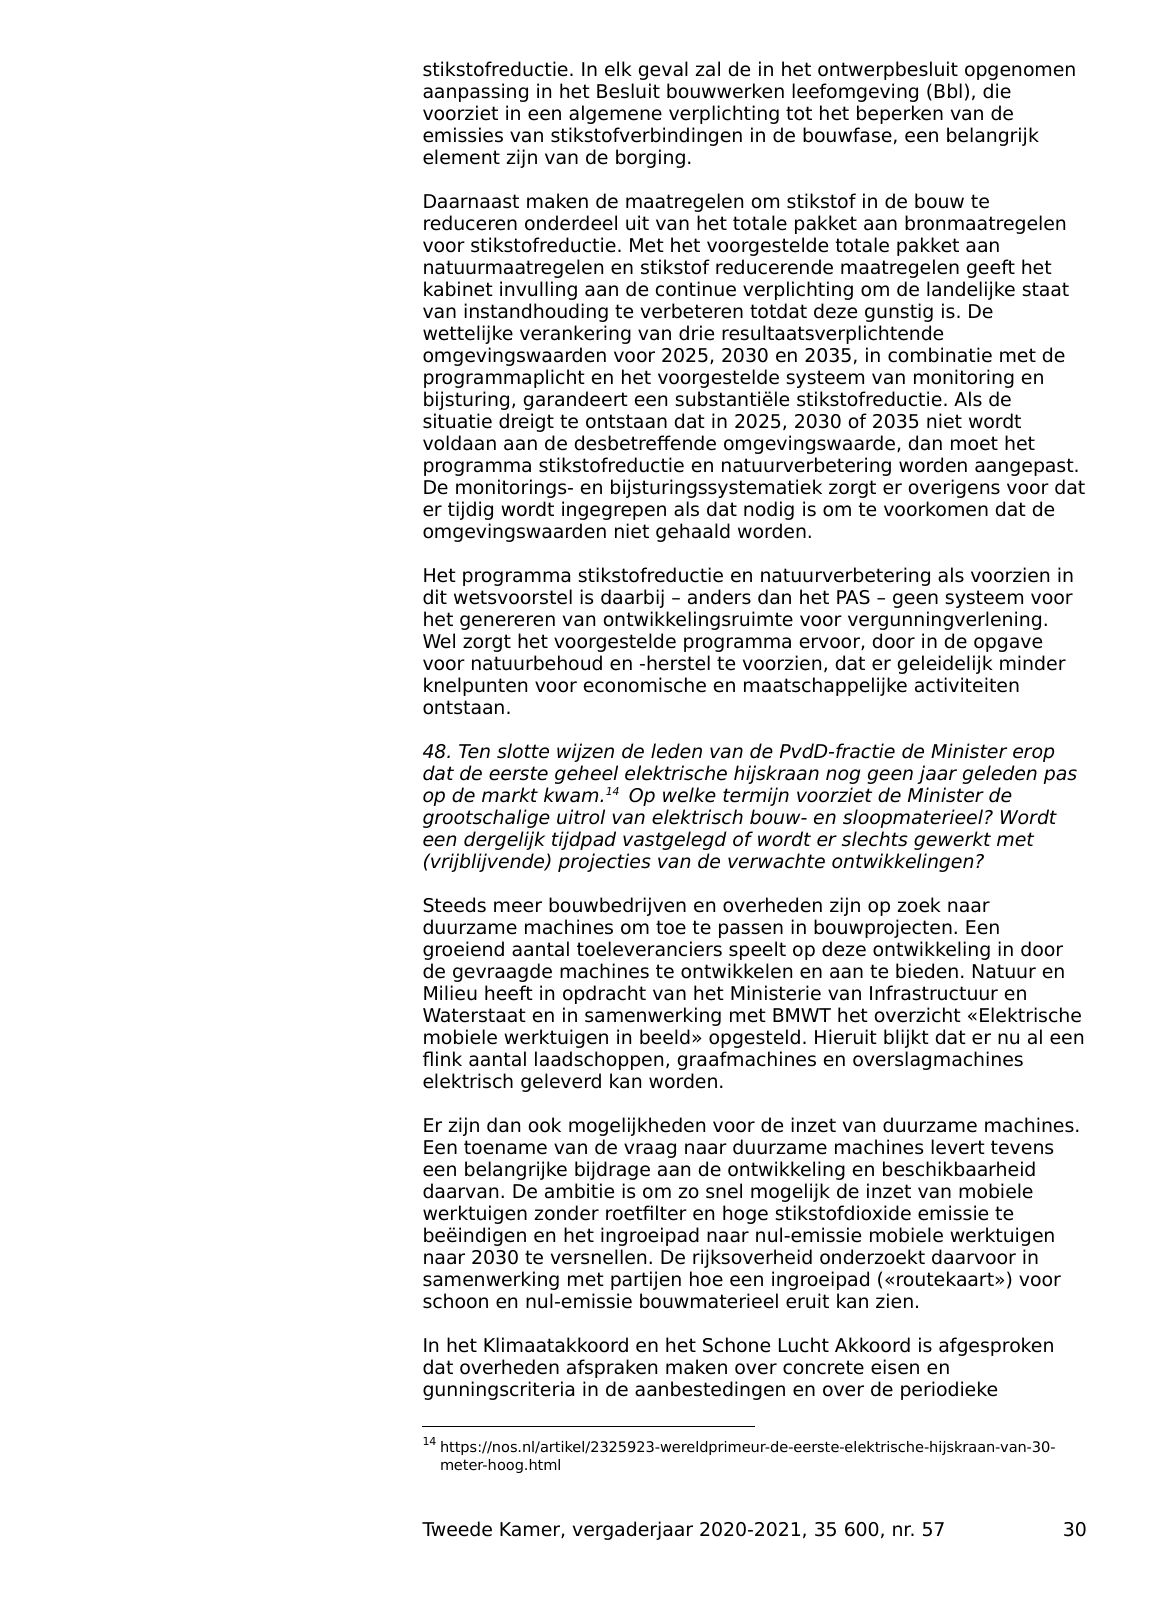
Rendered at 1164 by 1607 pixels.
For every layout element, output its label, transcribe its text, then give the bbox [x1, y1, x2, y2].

text Er zijn dan ook mogelijkheden voor de inzet van duurzame machines. Een toename van de vraag naar duurzame machines levert tevens een belangrijke bijdrage aan de ontwikkeling en beschikbaarheid daarvan. De ambitie is om zo snel mogelijk de inzet van mobiele werktuigen zonder roetfilter en hoge stikstofdioxide emissie te beëindigen en het ingroeipad naar nul-emissie mobiele werktuigen naar 2030 te versnellen. De rijksoverheid onderzoekt daarvoor in samenwerking met partijen hoe een ingroeipad («routekaart») voor schoon en nul-emissie bouwmaterieel eruit kan zien. [422, 1115, 1087, 1313]
text Steeds meer bouwbedrijven en overheden zijn op zoek naar duurzame machines om toe te passen in bouwprojecten. Een groeiend aantal toeleveranciers speelt op deze ontwikkeling in door de gevraagde machines te ontwikkelen en aan te bieden. Natuur en Milieu heeft in opdracht van het Ministerie van Infrastructuur en Waterstaat en in samenwerking met BMWT het overzicht «Elektrische mobiele werktuigen in beeld» opgesteld. Hieruit blijkt dat er nu al een flink aantal laadschoppen, graafmachines en overslagmachines elektrisch geleverd kan worden. [422, 895, 1087, 1093]
text Het programma stikstofreductie en natuurverbetering als voorzien in dit wetsvoorstel is daarbij – anders dan het PAS – geen systeem voor het genereren van ontwikkelingsruimte voor vergunningverlening. Wel zorgt het voorgestelde programma ervoor, door in de opgave voor natuurbehoud en -herstel te voorzien, dat er geleidelijk minder knelpunten voor economische en maatschappelijke activiteiten ontstaan. [422, 565, 1087, 719]
text stikstofreductie. In elk geval zal de in het ontwerpbesluit opgenomen aanpassing in het Besluit bouwwerken leefomgeving (Bbl), die voorziet in een algemene verplichting tot het beperken van de emissies van stikstofverbindingen in de bouwfase, een belangrijk element zijn van de borging. [422, 59, 1087, 169]
text 48. Ten slotte wijzen de leden van de PvdD-fractie de Minister erop dat de eerste geheel elektrische hijskraan nog geen jaar geleden pas op de markt kwam. Op welke termijn voorziet de Minister de grootschalige uitrol van elektrisch bouw- en sloopmaterieel? Wordt een dergelijk tijdpad vastgelegd of wordt er slechts gewerkt met (vrijblijvende) projecties van de verwachte ontwikkelingen? [422, 741, 1087, 873]
text In het Klimaatakkoord en het Schone Lucht Akkoord is afgesproken dat overheden afspraken maken over concrete eisen en gunningscriteria in de aanbestedingen en over de periodieke [422, 1335, 1087, 1401]
text Daarnaast maken de maatregelen om stikstof in de bouw te reduceren onderdeel uit van het totale pakket aan bronmaatregelen voor stikstofreductie. Met het voorgestelde totale pakket aan natuurmaatregelen en stikstof reducerende maatregelen geeft het kabinet invulling aan de continue verplichting om de landelijke staat van instandhouding te verbeteren totdat deze gunstig is. De wettelijke verankering van drie resultaatsverplichtende omgevingswaarden voor 2025, 2030 en 2035, in combinatie met de programmaplicht en het voorgestelde systeem van monitoring en bijsturing, garandeert een substantiële stikstofreductie. Als de situatie dreigt te ontstaan dat in 2025, 2030 of 2035 niet wordt voldaan aan de desbetreffende omgevingswaarde, dan moet het programma stikstofreductie en natuurverbetering worden aangepast. De monitorings- en bijsturingssystematiek zorgt er overigens voor dat er tijdig wordt ingegrepen als dat nodig is om te voorkomen dat de omgevingswaarden niet gehaald worden. [422, 191, 1087, 543]
text https://nos.nl/artikel/2325923-wereldprimeur-de-eerste-elektrische-hijskraan-van-30-meter-hoog.html [422, 1435, 1087, 1474]
